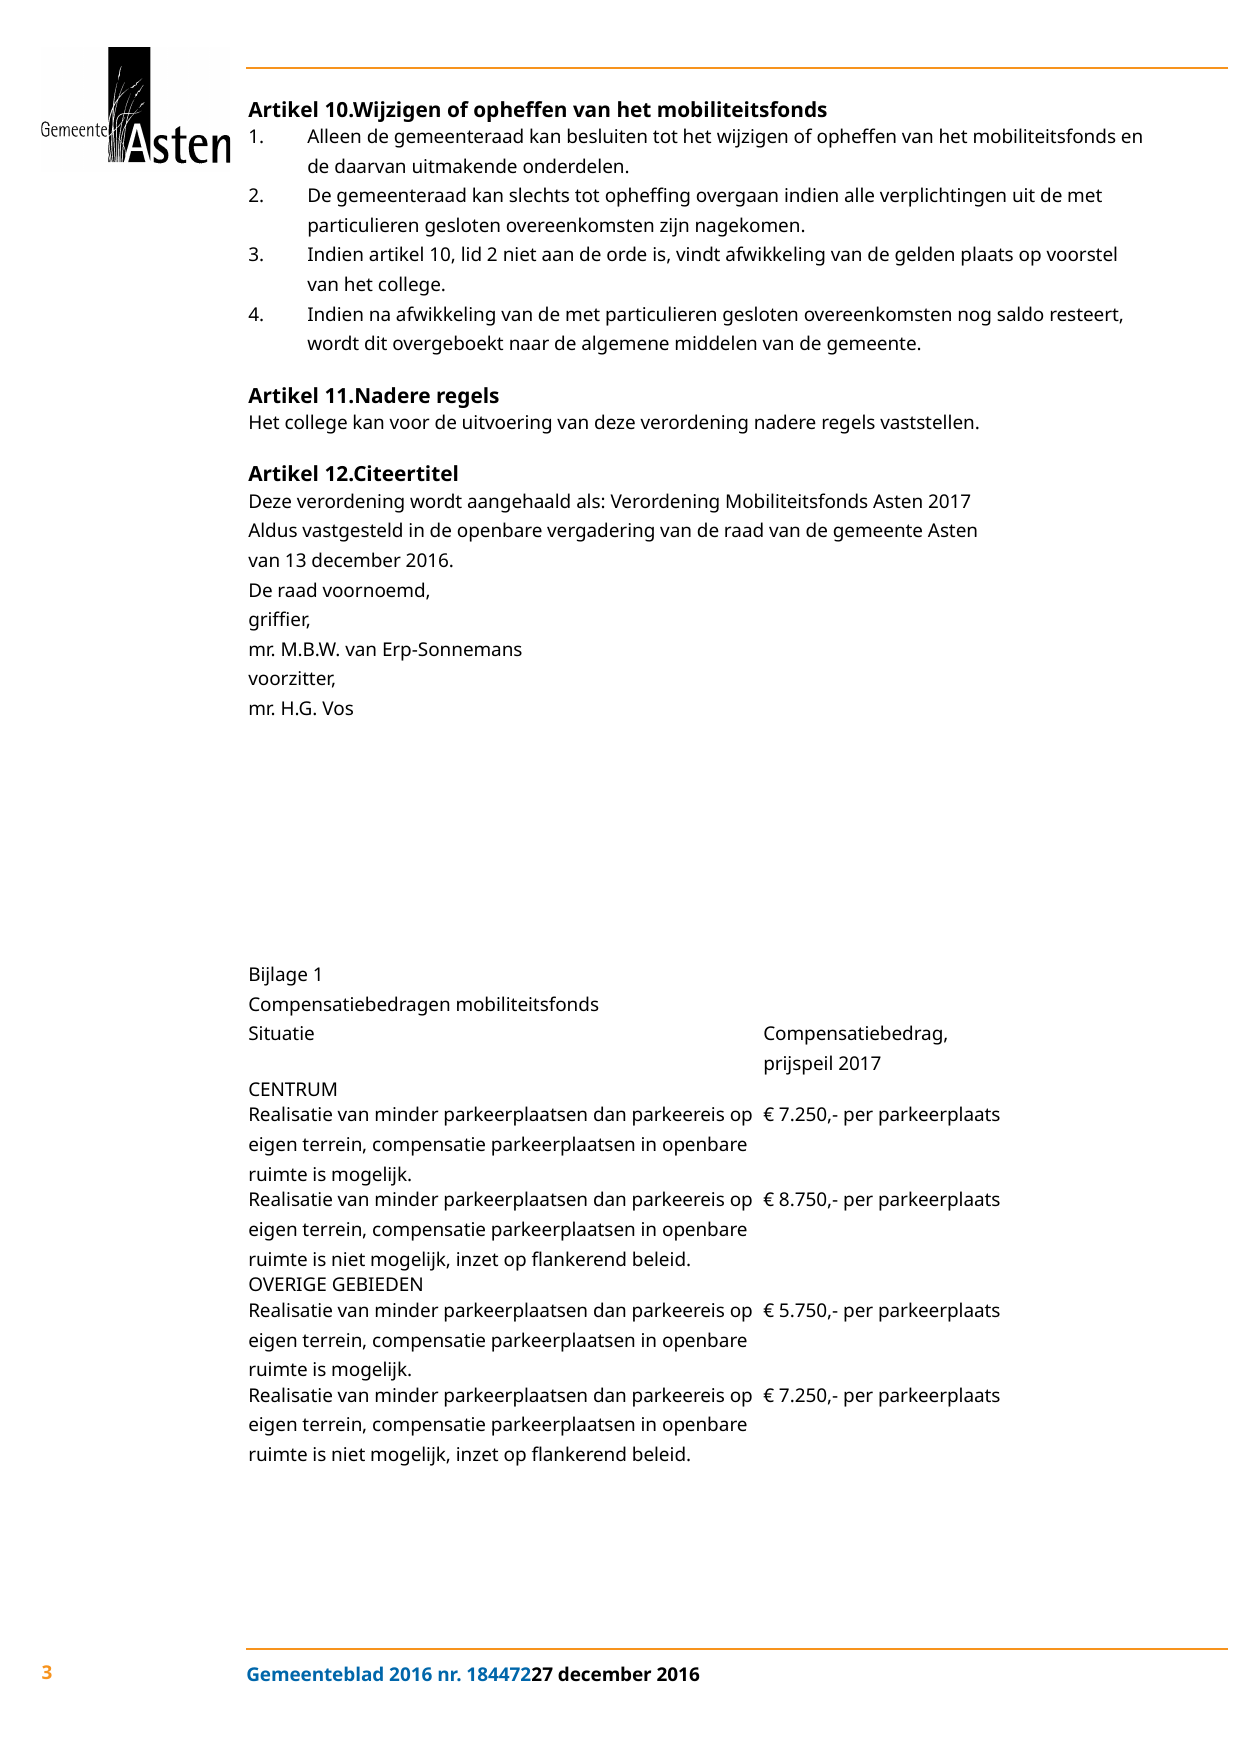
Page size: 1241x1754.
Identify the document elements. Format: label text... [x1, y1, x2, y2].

text Het college kan voor de uitvoering van deze verordening nadere regels vaststellen. [248, 409, 1152, 435]
table_cell Realisatie van minder parkeerplaatsen dan parkeereis op eigen terrein, compensatie parkeerplaatsen in openbare ruimte is mogelijk. [248, 1102, 763, 1187]
text Artikel 10.Wijzigen of opheffen van het mobiliteitsfonds [248, 95, 1152, 123]
text voorzitter, [248, 666, 1152, 691]
text Bijlage 1 [248, 961, 1152, 987]
table_cell € 7.250,- per parkeerplaats [763, 1102, 1152, 1187]
table_cell € 7.250,- per parkeerplaats [763, 1382, 1152, 1467]
text Artikel 12.Citeertitel [248, 459, 1152, 488]
table_cell Realisatie van minder parkeerplaatsen dan parkeereis op eigen terrein, compensatie parkeerplaatsen in openbare ruimte is niet mogelijk, inzet op flankerend beleid. [248, 1382, 763, 1467]
text mr. M.B.W. van Erp-Sonnemans [248, 636, 1152, 662]
table_header Compensatiebedrag, prijspeil 2017 [763, 1021, 1152, 1076]
text griffier, [248, 606, 1152, 632]
list Indien artikel 10, lid 2 niet aan de orde is, vindt afwikkeling van de gelden plaats op voorstel van het college. [248, 242, 1152, 297]
table_cell € 8.750,- per parkeerplaats [763, 1187, 1152, 1271]
text van 13 december 2016. [248, 547, 1152, 573]
text Compensatiebedragen mobiliteitsfonds [248, 991, 1152, 1017]
list Alleen de gemeenteraad kan besluiten tot het wijzigen of opheffen van het mobiliteitsfonds en de daarvan uitmakende onderdelen. [248, 123, 1152, 178]
text mr. H.G. Vos [248, 695, 1152, 721]
table_cell Realisatie van minder parkeerplaatsen dan parkeereis op eigen terrein, compensatie parkeerplaatsen in openbare ruimte is mogelijk. [248, 1297, 763, 1382]
text Aldus vastgesteld in de openbare vergadering van de raad van de gemeente Asten [248, 518, 1152, 543]
picture [41, 47, 231, 172]
table_cell CENTRUM [248, 1076, 1152, 1102]
table_cell € 5.750,- per parkeerplaats [763, 1297, 1152, 1382]
list Indien na afwikkeling van de met particulieren gesloten overeenkomsten nog saldo resteert, wordt dit overgeboekt naar de algemene middelen van de gemeente. [248, 301, 1152, 356]
text Artikel 11.Nadere regels [248, 381, 1152, 409]
table_cell Realisatie van minder parkeerplaatsen dan parkeereis op eigen terrein, compensatie parkeerplaatsen in openbare ruimte is niet mogelijk, inzet op flankerend beleid. [248, 1187, 763, 1271]
text Deze verordening wordt aangehaald als: Verordening Mobiliteitsfonds Asten 2017 [248, 488, 1152, 514]
text De raad voornoemd, [248, 577, 1152, 602]
table_header Situatie [248, 1021, 763, 1076]
table_cell OVERIGE GEBIEDEN [248, 1271, 1152, 1297]
list De gemeenteraad kan slechts tot opheffing overgaan indien alle verplichtingen uit de met particulieren gesloten overeenkomsten zijn nagekomen. [248, 182, 1152, 238]
